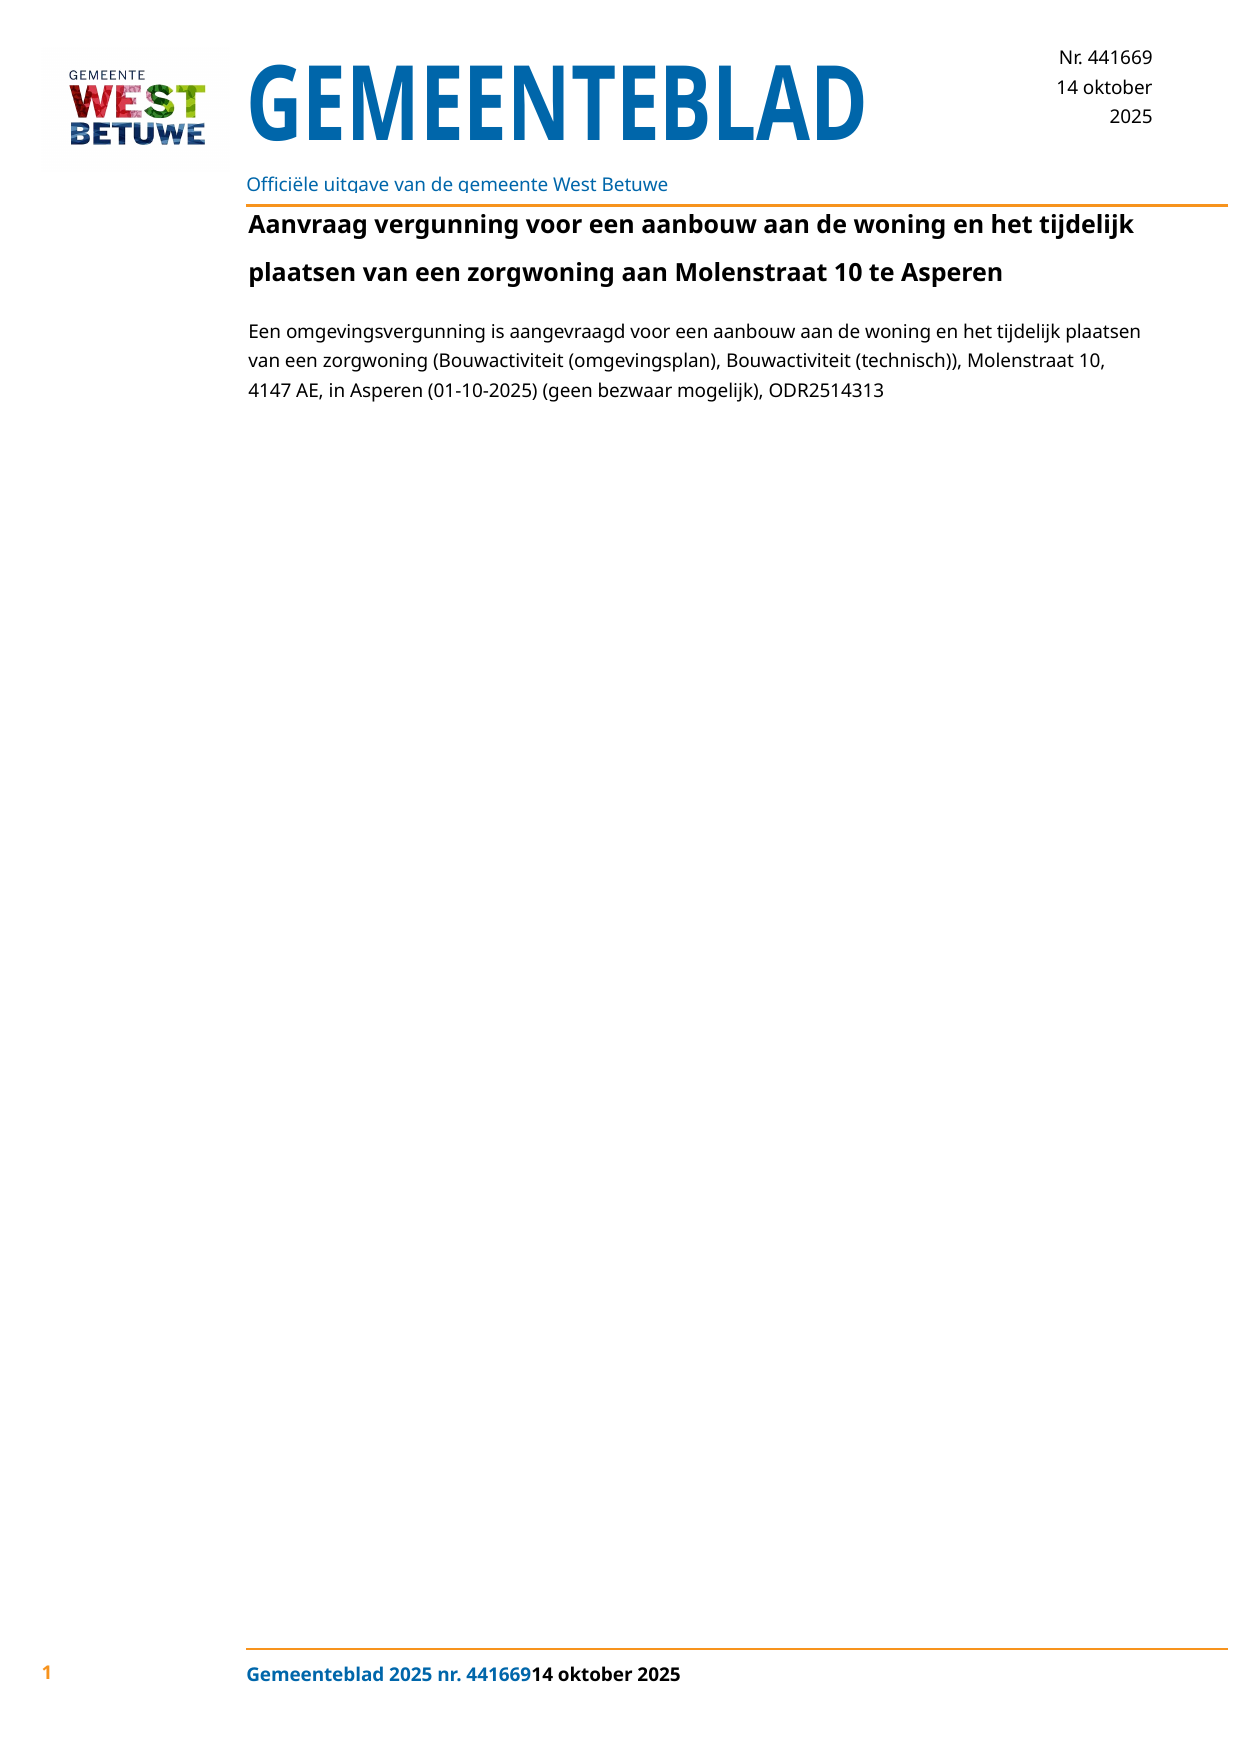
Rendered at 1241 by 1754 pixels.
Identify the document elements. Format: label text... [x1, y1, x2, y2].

picture [41, 47, 231, 172]
text Een omgevingsvergunning is aangevraagd voor een aanbouw aan de woning en het tijdelijk plaatsen van een zorgwoning (Bouwactiviteit (omgevingsplan), Bouwactiviteit (technisch)), Molenstraat 10, 4147 AE, in Asperen (01-10-2025) (geen bezwaar mogelijk), ODR2514313 [248, 318, 1152, 403]
text Aanvraag vergunning voor een aanbouw aan de woning en het tijdelijk plaatsen van een zorgwoning aan Molenstraat 10 te Asperen [248, 207, 1152, 288]
